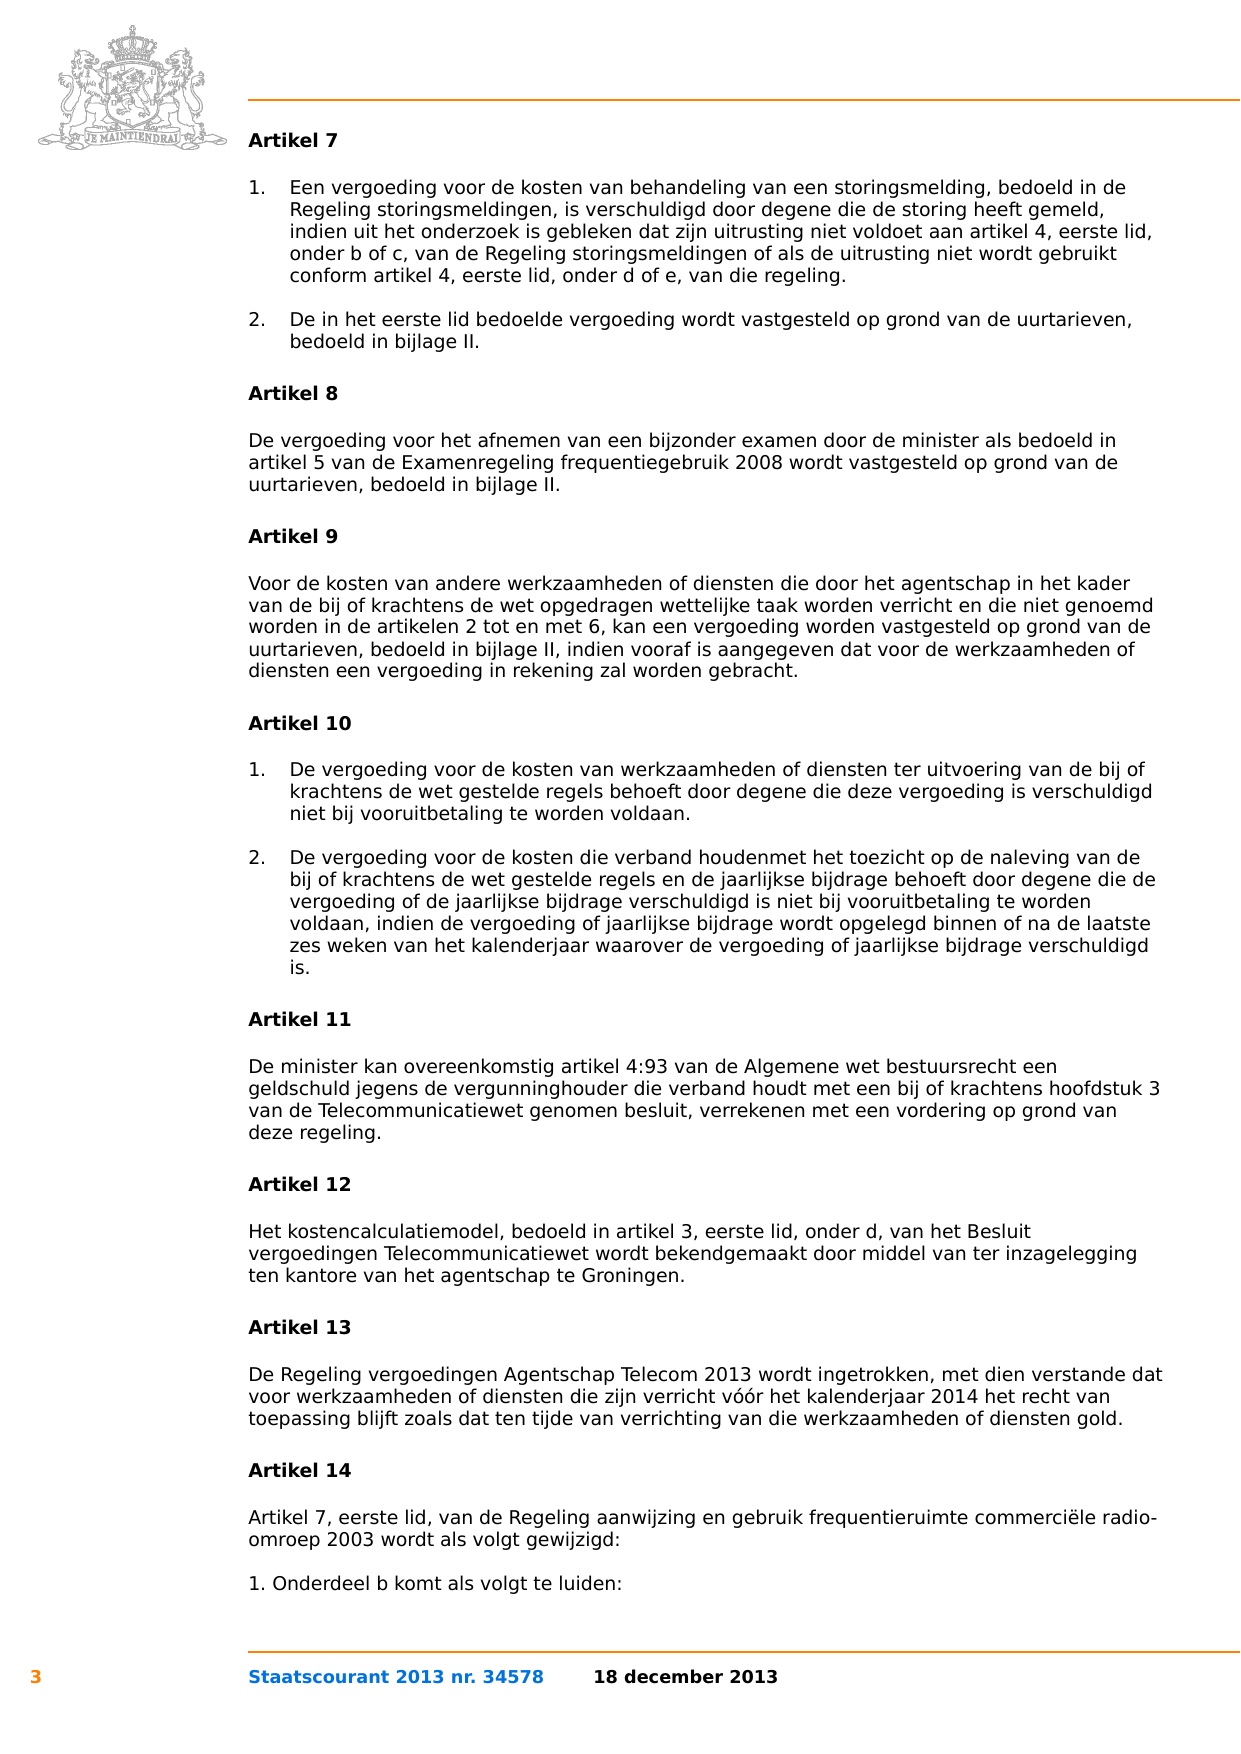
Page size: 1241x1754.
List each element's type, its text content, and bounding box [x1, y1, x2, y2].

text De Regeling vergoedingen Agentschap Telecom 2013 wordt ingetrokken, met dien verstande dat voor werkzaamheden of diensten die zijn verricht vóór het kalenderjaar 2014 het recht van toepassing blijft zoals dat ten tijde van verrichting van die werkzaamheden of diensten gold. [248, 1364, 1163, 1430]
text Voor de kosten van andere werkzaamheden of diensten die door het agentschap in het kader van de bij of krachtens de wet opgedragen wettelijke taak worden verricht en die niet genoemd worden in de artikelen 2 tot en met 6, kan een vergoeding worden vastgesteld op grond van de uurtarieven, bedoeld in bijlage II, indien vooraf is aangegeven dat voor de werkzaamheden of diensten een vergoeding in rekening zal worden gebracht. [248, 572, 1163, 682]
text 2. De vergoeding voor de kosten die verband houdenmet het toezicht op de naleving van de bij of krachtens de wet gestelde regels en de jaarlijkse bijdrage behoeft door degene die de vergoeding of de jaarlijkse bijdrage verschuldigd is niet bij vooruitbetaling te worden voldaan, indien de vergoeding of jaarlijkse bijdrage wordt opgelegd binnen of na de laatste zes weken van het kalenderjaar waarover de vergoeding of jaarlijkse bijdrage verschuldigd is. [248, 847, 1163, 979]
subtitle Artikel 8 [248, 383, 1163, 404]
subtitle Artikel 9 [248, 526, 1163, 547]
text Artikel 7, eerste lid, van de Regeling aanwijzing en gebruik frequentieruimte commerciële radio-omroep 2003 wordt als volgt gewijzigd: [248, 1507, 1163, 1551]
subtitle Artikel 14 [248, 1460, 1163, 1482]
picture [38, 25, 227, 150]
text 1. Onderdeel b komt als volgt te luiden: [248, 1573, 1163, 1594]
text De vergoeding voor het afnemen van een bijzonder examen door de minister als bedoeld in artikel 5 van de Examenregeling frequentiegebruik 2008 wordt vastgesteld op grond van de uurtarieven, bedoeld in bijlage II. [248, 429, 1163, 496]
text De minister kan overeenkomstig artikel 4:93 van de Algemene wet bestuursrecht een geldschuld jegens de vergunninghouder die verband houdt met een bij of krachtens hoofdstuk 3 van de Telecommunicatiewet genomen besluit, verrekenen met een vordering op grond van deze regeling. [248, 1056, 1163, 1144]
text 2. De in het eerste lid bedoelde vergoeding wordt vastgesteld op grond van de uurtarieven, bedoeld in bijlage II. [248, 309, 1163, 353]
subtitle Artikel 13 [248, 1317, 1163, 1339]
text Het kostencalculatiemodel, bedoeld in artikel 3, eerste lid, onder d, van het Besluit vergoedingen Telecommunicatiewet wordt bekendgemaakt door middel van ter inzagelegging ten kantore van het agentschap te Groningen. [248, 1221, 1163, 1287]
text 1. De vergoeding voor de kosten van werkzaamheden of diensten ter uitvoering van de bij of krachtens de wet gestelde regels behoeft door degene die deze vergoeding is verschuldigd niet bij vooruitbetaling te worden voldaan. [248, 759, 1163, 825]
subtitle Artikel 11 [248, 1009, 1163, 1031]
subtitle Artikel 12 [248, 1174, 1163, 1196]
subtitle Artikel 10 [248, 712, 1163, 734]
subtitle Artikel 7 [248, 130, 1163, 152]
text 1. Een vergoeding voor de kosten van behandeling van een storingsmelding, bedoeld in de Regeling storingsmeldingen, is verschuldigd door degene die de storing heeft gemeld, indien uit het onderzoek is gebleken dat zijn uitrusting niet voldoet aan artikel 4, eerste lid, onder b of c, van de Regeling storingsmeldingen of als de uitrusting niet wordt gebruikt conform artikel 4, eerste lid, onder d of e, van die regeling. [248, 177, 1163, 287]
